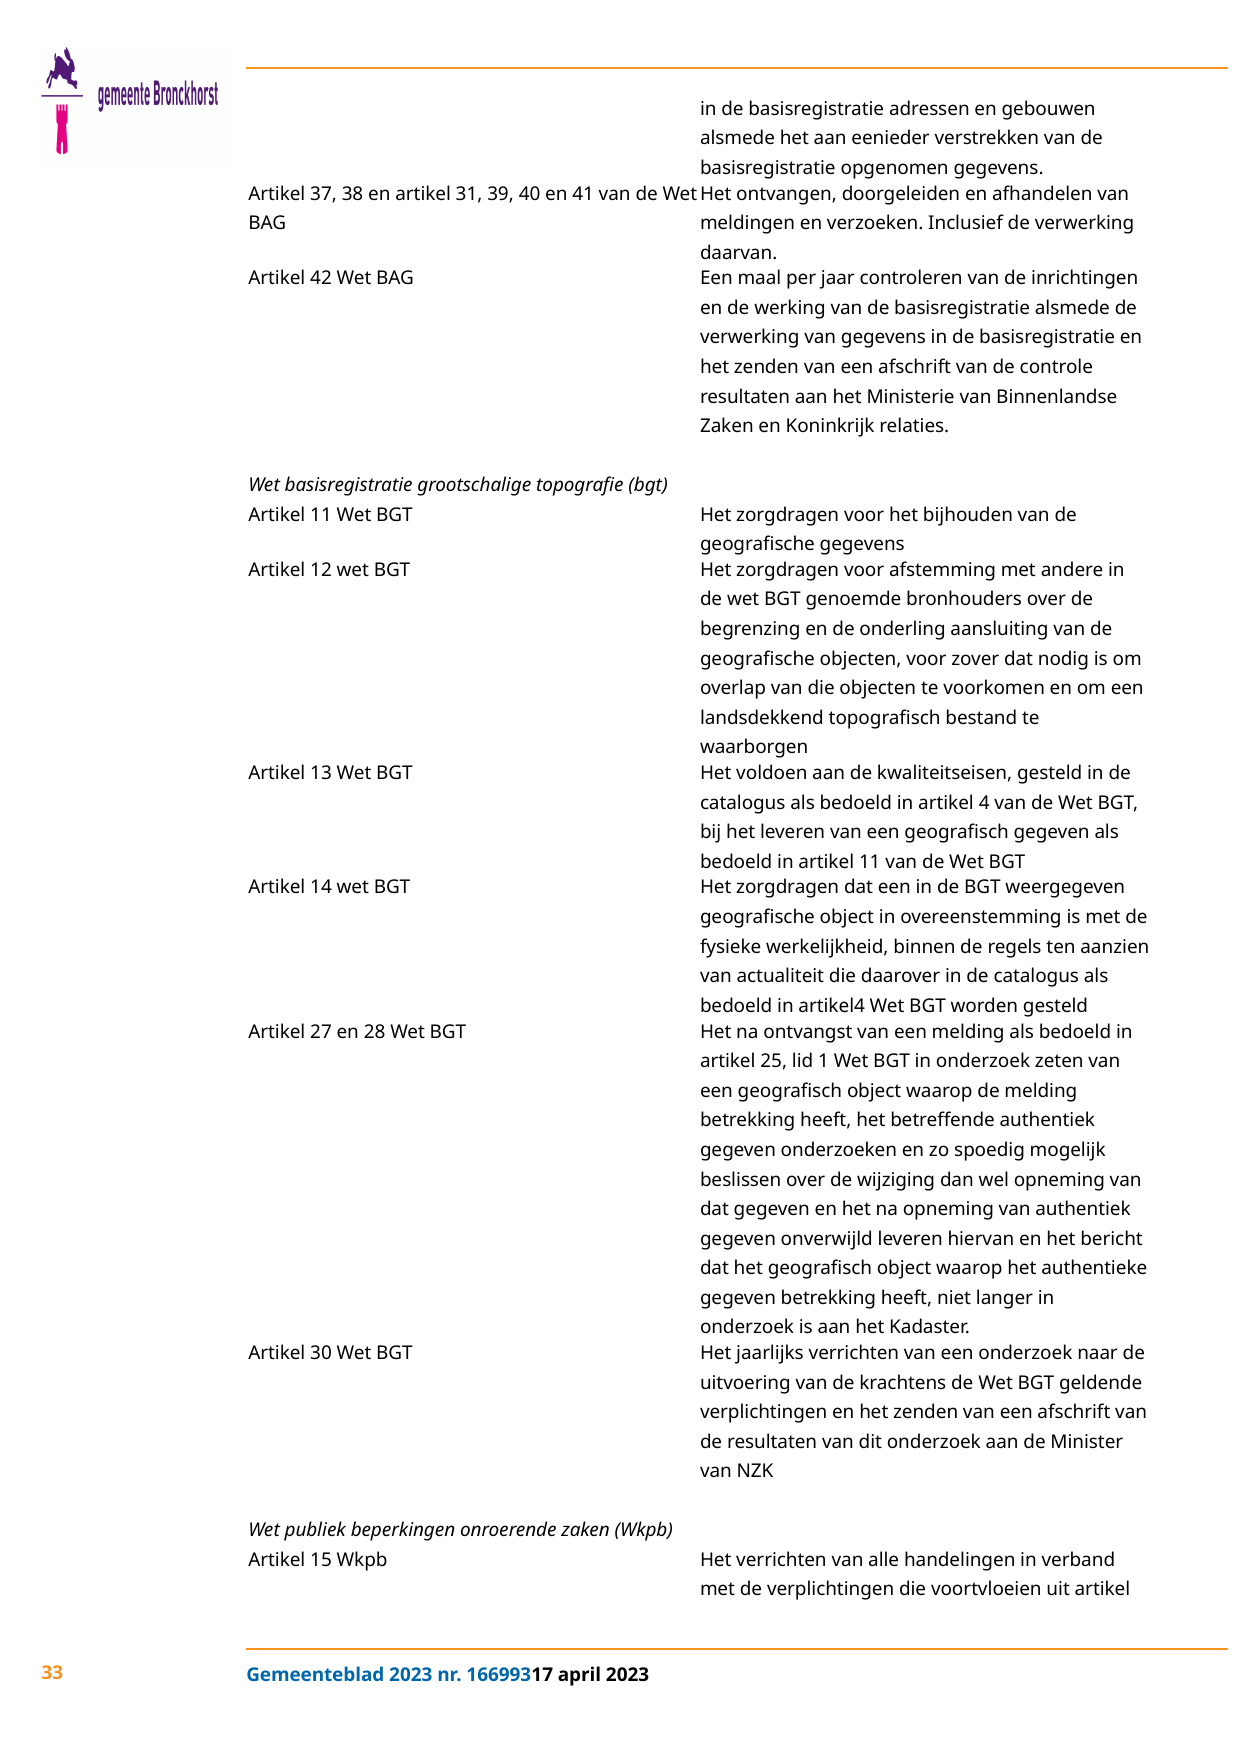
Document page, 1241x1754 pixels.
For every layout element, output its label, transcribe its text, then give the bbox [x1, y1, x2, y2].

table_cell Artikel 37, 38 en artikel 31, 39, 40 en 41 van de Wet BAG [248, 180, 700, 264]
table_cell Artikel 30 Wet BGT [248, 1339, 700, 1483]
text Wet publiek beperkingen onroerende zaken (Wkpb) [248, 1516, 1152, 1542]
table_cell Een maal per jaar controleren van de inrichtingen en de werking van de basisregistratie alsmede de verwerking van gegevens in de basisregistratie en het zenden van een afschrift van de controle resultaten aan het Ministerie van Binnenlandse Zaken en Koninkrijk relaties. [700, 265, 1152, 438]
table_cell Het na ontvangst van een melding als bedoeld in artikel 25, lid 1 Wet BGT in onderzoek zeten van een geografisch object waarop de melding betrekking heeft, het betreffende authentiek gegeven onderzoeken en zo spoedig mogelijk beslissen over de wijziging dan wel opneming van dat gegeven en het na opneming van authentiek gegeven onverwijld leveren hiervan en het bericht dat het geografisch object waarop het authentieke gegeven betrekking heeft, niet langer in onderzoek is aan het Kadaster. [700, 1018, 1152, 1339]
table_cell Het zorgdragen dat een in de BGT weergegeven geografische object in overeenstemming is met de fysieke werkelijkheid, binnen de regels ten aanzien van actualiteit die daarover in de catalogus als bedoeld in artikel4 Wet BGT worden gesteld [700, 874, 1152, 1018]
table_cell Het jaarlijks verrichten van een onderzoek naar de uitvoering van de krachtens de Wet BGT geldende verplichtingen en het zenden van een afschrift van de resultaten van dit onderzoek aan de Minister van NZK [700, 1339, 1152, 1483]
table_cell Artikel 27 en 28 Wet BGT [248, 1018, 700, 1339]
table_header Artikel 15 Wkpb [248, 1546, 700, 1601]
table_cell Artikel 13 Wet BGT [248, 759, 700, 874]
table_cell Het ontvangen, doorgeleiden en afhandelen van meldingen en verzoeken. Inclusief de verwerking daarvan. [700, 180, 1152, 264]
text Wet basisregistratie grootschalige topografie (bgt) [248, 471, 1152, 497]
table_cell [248, 95, 700, 180]
table_cell Artikel 42 Wet BAG [248, 265, 700, 438]
table_header Het zorgdragen voor het bijhouden van de geografische gegevens [700, 501, 1152, 556]
table_cell Artikel 14 wet BGT [248, 874, 700, 1018]
picture [41, 47, 231, 172]
table_cell Artikel 12 wet BGT [248, 556, 700, 759]
table_cell Het voldoen aan de kwaliteitseisen, gesteld in de catalogus als bedoeld in artikel 4 van de Wet BGT, bij het leveren van een geografisch gegeven als bedoeld in artikel 11 van de Wet BGT [700, 759, 1152, 874]
table_header Artikel 11 Wet BGT [248, 501, 700, 556]
table_cell in de basisregistratie adressen en gebouwen alsmede het aan eenieder verstrekken van de basisregistratie opgenomen gegevens. [700, 95, 1152, 180]
table_header Het verrichten van alle handelingen in verband met de verplichtingen die voortvloeien uit artikel [700, 1546, 1152, 1601]
table_cell Het zorgdragen voor afstemming met andere in de wet BGT genoemde bronhouders over de begrenzing en de onderling aansluiting van de geografische objecten, voor zover dat nodig is om overlap van die objecten te voorkomen en om een landsdekkend topografisch bestand te waarborgen [700, 556, 1152, 759]
